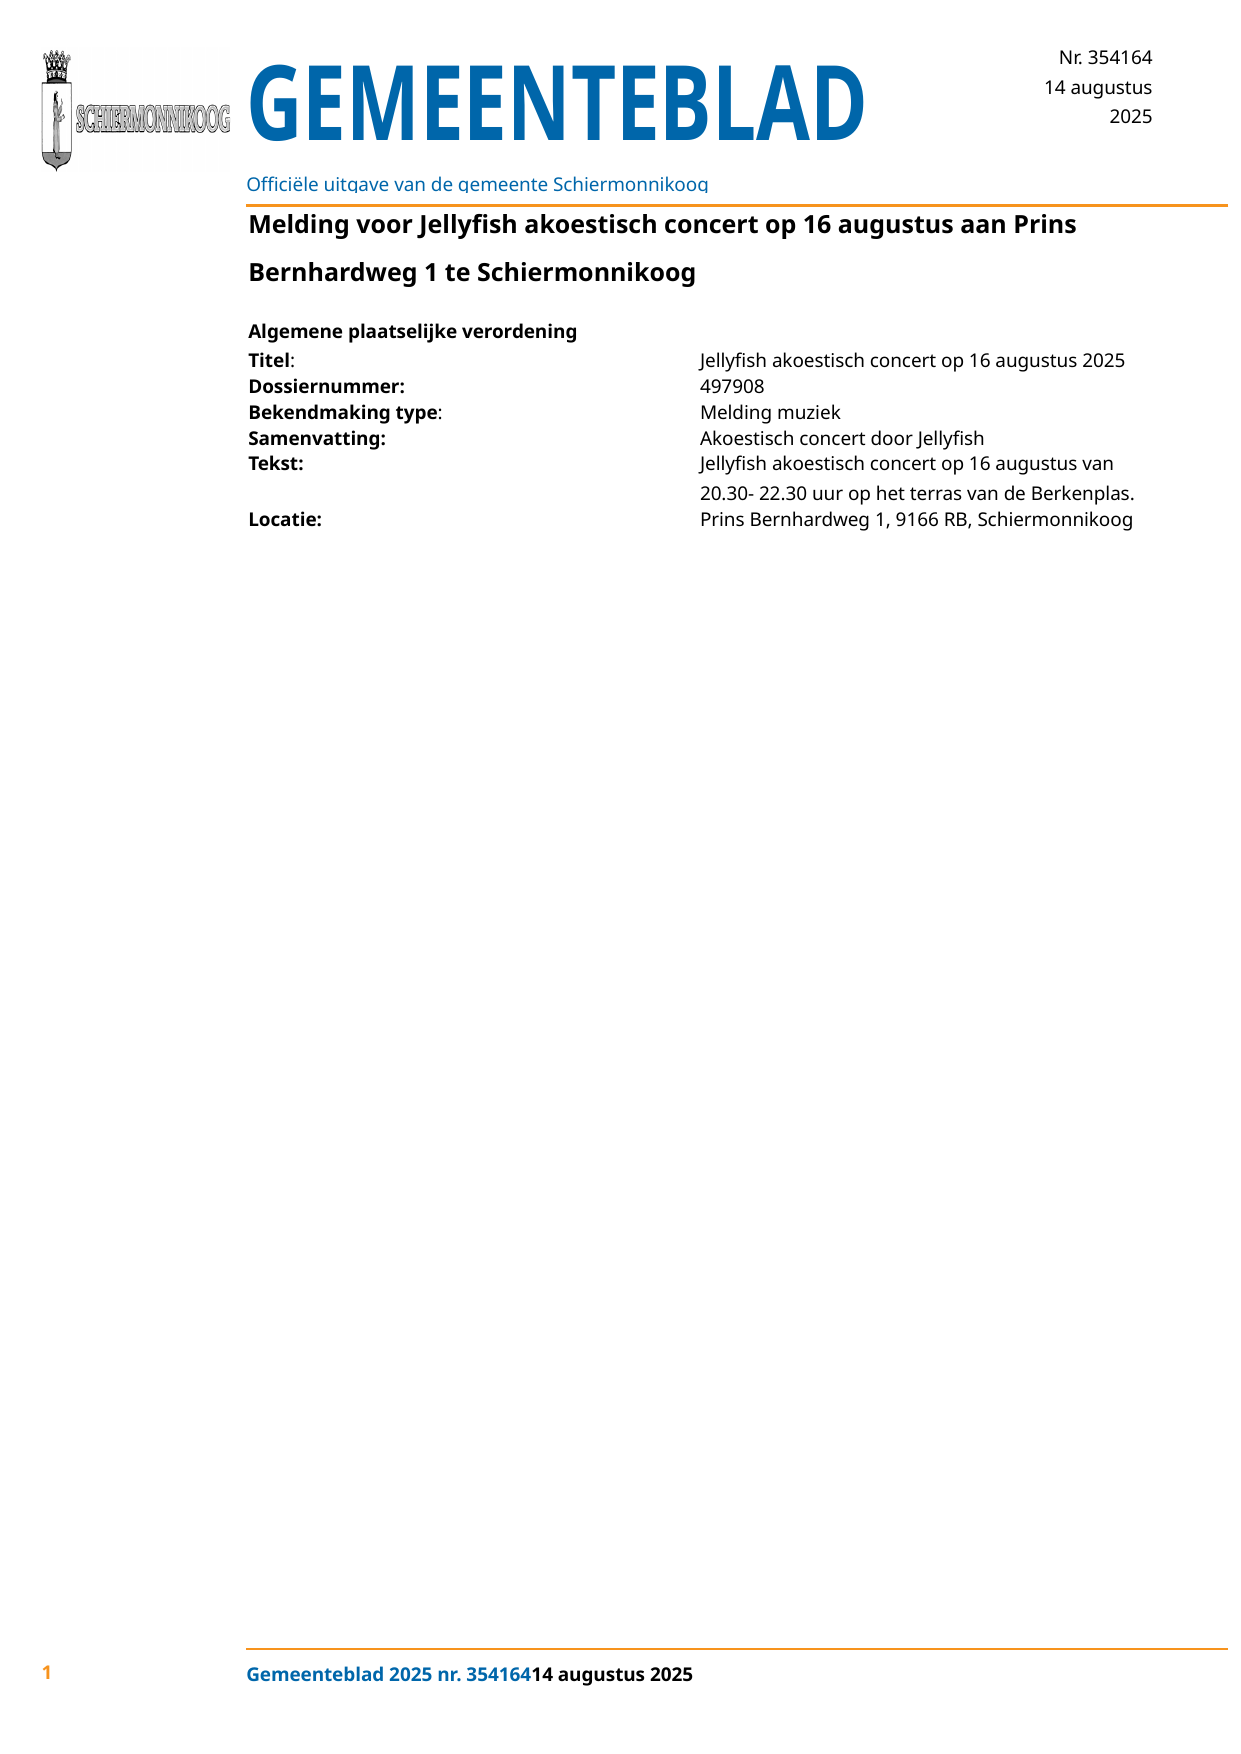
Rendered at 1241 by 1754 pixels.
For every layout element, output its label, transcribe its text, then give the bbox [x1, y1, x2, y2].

table_cell Prins Bernhardweg 1, 9166 RB, Schiermonnikoog [700, 506, 1152, 532]
table_cell Melding muziek [700, 399, 1152, 425]
table_cell 497908 [700, 373, 1152, 399]
table_cell Tekst: [248, 451, 700, 506]
table_header Jellyfish akoestisch concert op 16 augustus 2025 [700, 348, 1152, 373]
text Melding voor Jellyfish akoestisch concert op 16 augustus aan Prins Bernhardweg 1 te Schiermonnikoog [248, 207, 1152, 288]
table_cell Akoestisch concert door Jellyfish [700, 425, 1152, 451]
table_cell Samenvatting: [248, 425, 700, 451]
picture [41, 47, 231, 172]
table_cell Locatie: [248, 506, 700, 532]
table_cell Jellyfish akoestisch concert op 16 augustus van 20.30- 22.30 uur op het terras van de Berkenplas. [700, 451, 1152, 506]
table_header Titel: [248, 348, 700, 373]
table_cell Bekendmaking type: [248, 399, 700, 425]
table_cell Dossiernummer: [248, 373, 700, 399]
text Algemene plaatselijke verordening [248, 318, 1152, 344]
